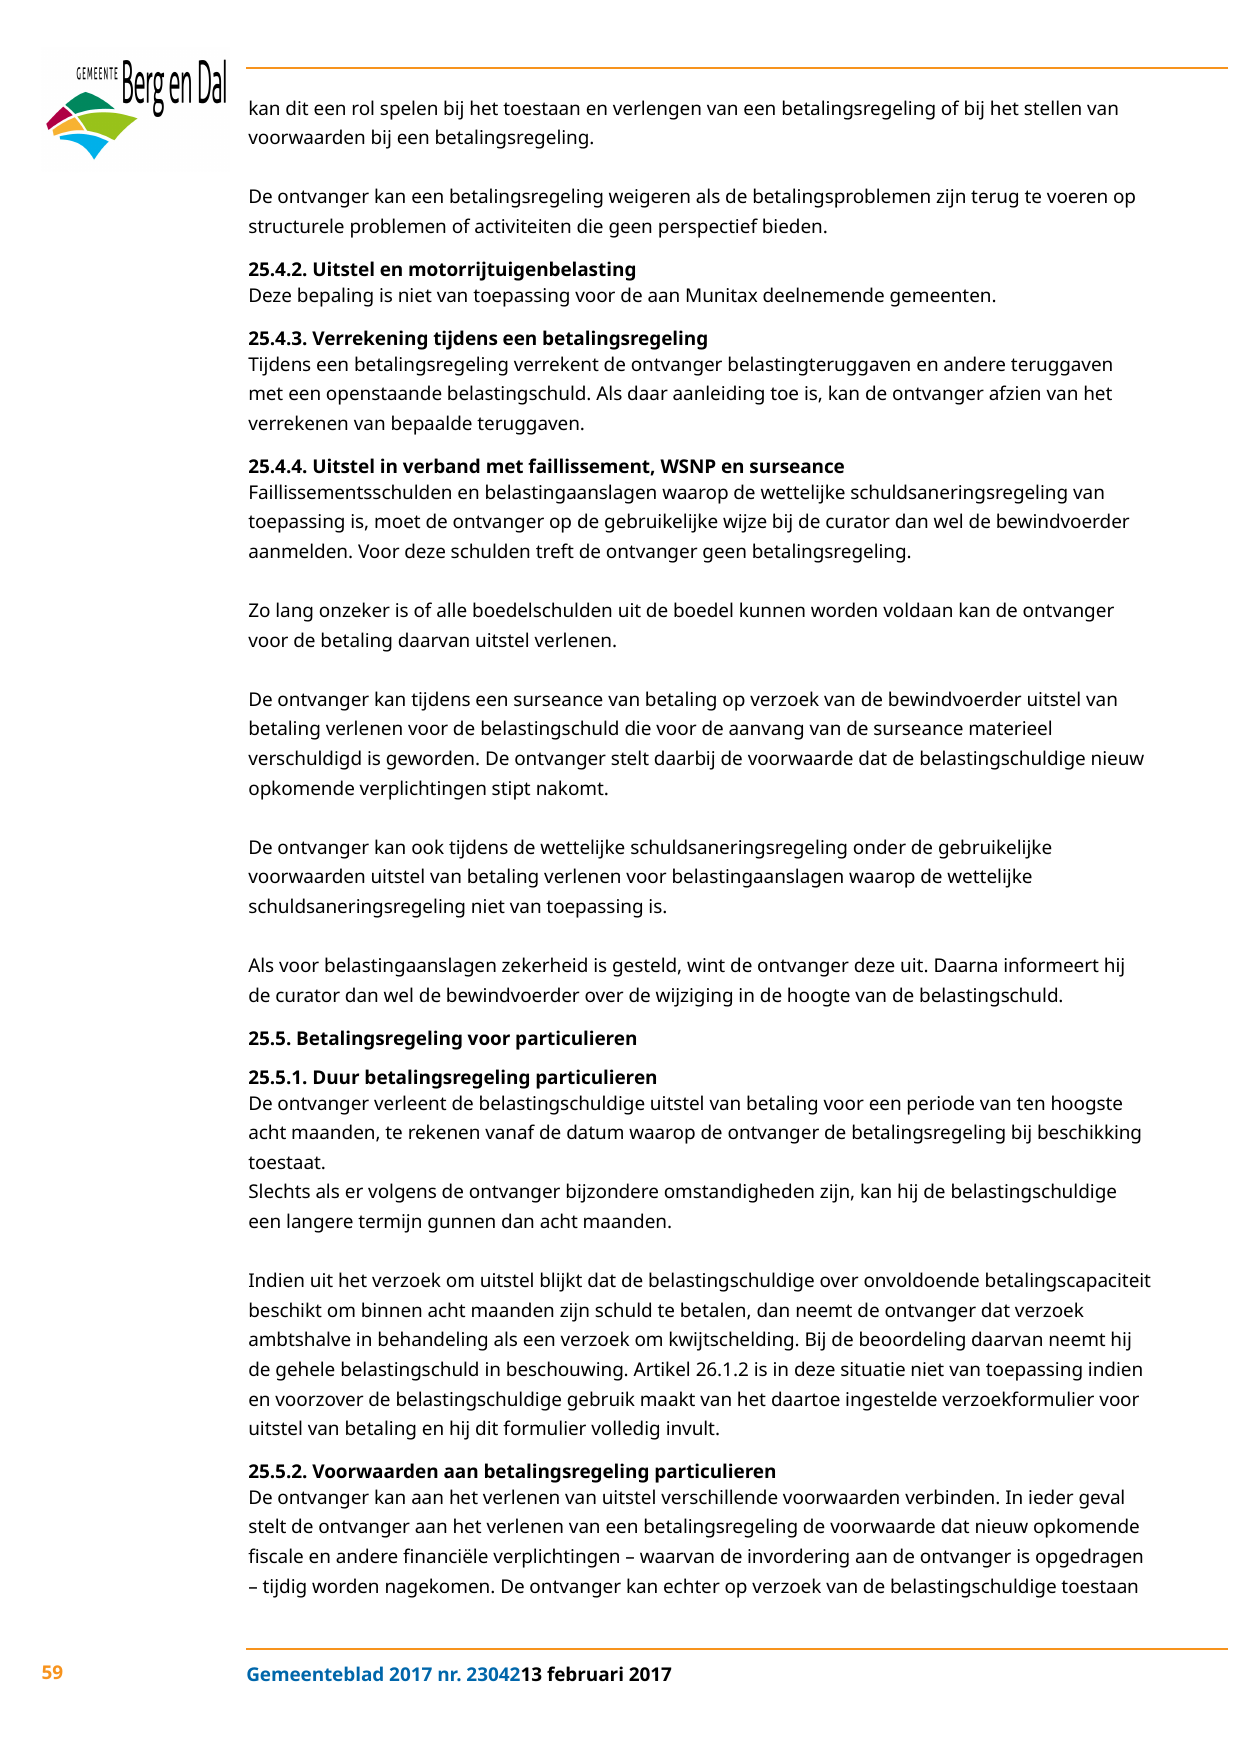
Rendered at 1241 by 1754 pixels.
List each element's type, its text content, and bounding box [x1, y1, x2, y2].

text De ontvanger kan ook tijdens de wettelijke schuldsaneringsregeling onder de gebruikelijke voorwaarden uitstel van betaling verlenen voor belastingaanslagen waarop de wettelijke schuldsaneringsregeling niet van toepassing is. [248, 834, 1152, 919]
text 25.5. Betalingsregeling voor particulieren [248, 1025, 1152, 1051]
text Faillissementsschulden en belastingaanslagen waarop de wettelijke schuldsaneringsregeling van toepassing is, moet de ontvanger op de gebruikelijke wijze bij de curator dan wel de bewindvoerder aanmelden. Voor deze schulden treft de ontvanger geen betalingsregeling. [248, 479, 1152, 564]
picture [41, 47, 231, 172]
text Als voor belastingaanslagen zekerheid is gesteld, wint de ontvanger deze uit. Daarna informeert hij de curator dan wel de bewindvoerder over de wijziging in de hoogte van de belastingschuld. [248, 952, 1152, 1007]
text 25.4.2. Uitstel en motorrijtuigenbelasting [248, 256, 1152, 282]
text De ontvanger kan een betalingsregeling weigeren als de betalingsproblemen zijn terug te voeren op structurele problemen of activiteiten die geen perspectief bieden. [248, 183, 1152, 239]
text kan dit een rol spelen bij het toestaan en verlengen van een betalingsregeling of bij het stellen van voorwaarden bij een betalingsregeling. [248, 95, 1152, 150]
text De ontvanger kan aan het verlenen van uitstel verschillende voorwaarden verbinden. In ieder geval stelt de ontvanger aan het verlenen van een betalingsregeling de voorwaarde dat nieuw opkomende fiscale en andere financiële verplichtingen – waarvan de invordering aan de ontvanger is opgedragen – tijdig worden nagekomen. De ontvanger kan echter op verzoek van de belastingschuldige toestaan [248, 1484, 1152, 1599]
text De ontvanger kan tijdens een surseance van betaling op verzoek van de bewindvoerder uitstel van betaling verlenen voor de belastingschuld die voor de aanvang van de surseance materieel verschuldigd is geworden. De ontvanger stelt daarbij de voorwaarde dat de belastingschuldige nieuw opkomende verplichtingen stipt nakomt. [248, 686, 1152, 800]
text 25.4.4. Uitstel in verband met faillissement, WSNP en surseance [248, 453, 1152, 479]
text Tijdens een betalingsregeling verrekent de ontvanger belastingteruggaven en andere teruggaven met een openstaande belastingschuld. Als daar aanleiding toe is, kan de ontvanger afzien van het verrekenen van bepaalde teruggaven. [248, 351, 1152, 436]
text Slechts als er volgens de ontvanger bijzondere omstandigheden zijn, kan hij de belastingschuldige een langere termijn gunnen dan acht maanden. [248, 1179, 1152, 1234]
text Zo lang onzeker is of alle boedelschulden uit de boedel kunnen worden voldaan kan de ontvanger voor de betaling daarvan uitstel verlenen. [248, 597, 1152, 652]
text 25.4.3. Verrekening tijdens een betalingsregeling [248, 325, 1152, 351]
text 25.5.2. Voorwaarden aan betalingsregeling particulieren [248, 1458, 1152, 1484]
text 25.5.1. Duur betalingsregeling particulieren [248, 1064, 1152, 1090]
text Deze bepaling is niet van toepassing voor de aan Munitax deelnemende gemeenten. [248, 282, 1152, 308]
text De ontvanger verleent de belastingschuldige uitstel van betaling voor een periode van ten hoogste acht maanden, te rekenen vanaf de datum waarop de ontvanger de betalingsregeling bij beschikking toestaat. [248, 1090, 1152, 1175]
text Indien uit het verzoek om uitstel blijkt dat de belastingschuldige over onvoldoende betalingscapaciteit beschikt om binnen acht maanden zijn schuld te betalen, dan neemt de ontvanger dat verzoek ambtshalve in behandeling als een verzoek om kwijtschelding. Bij de beoordeling daarvan neemt hij de gehele belastingschuld in beschouwing. Artikel 26.1.2 is in deze situatie niet van toepassing indien en voorzover de belastingschuldige gebruik maakt van het daartoe ingestelde verzoekformulier voor uitstel van betaling en hij dit formulier volledig invult. [248, 1267, 1152, 1441]
